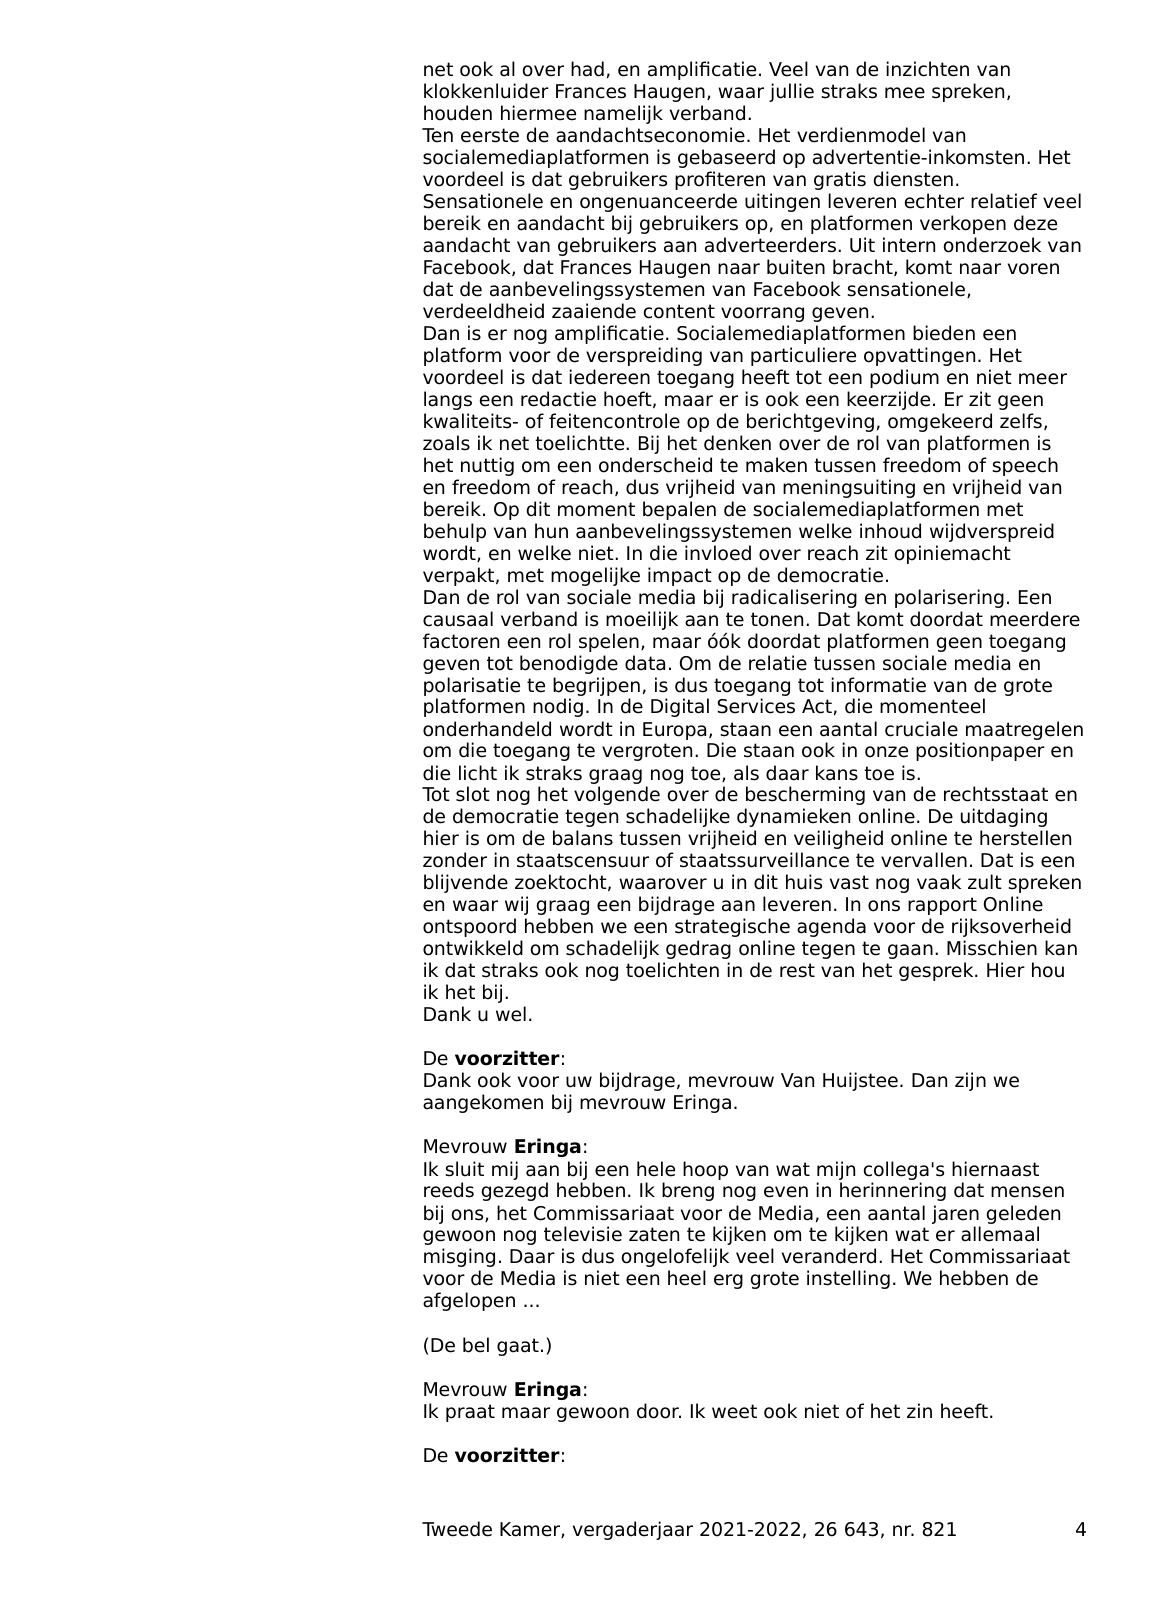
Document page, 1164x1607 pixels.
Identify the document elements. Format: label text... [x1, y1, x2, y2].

text Ik sluit mij aan bij een hele hoop van wat mijn collega's hiernaast reeds gezegd hebben. Ik breng nog even in herinnering dat mensen bij ons, het Commissariaat voor de Media, een aantal jaren geleden gewoon nog televisie zaten te kijken om te kijken wat er allemaal misging. Daar is dus ongelofelijk veel veranderd. Het Commissariaat voor de Media is niet een heel erg grote instelling. We hebben de afgelopen ... [422, 1158, 1087, 1312]
text Tot slot nog het volgende over de bescherming van de rechtsstaat en de democratie tegen schadelijke dynamieken online. De uitdaging hier is om de balans tussen vrijheid en veiligheid online te herstellen zonder in staatscensuur of staatssurveillance te vervallen. Dat is een blijvende zoektocht, waarover u in dit huis vast nog vaak zult spreken en waar wij graag een bijdrage aan leveren. In ons rapport Online ontspoord hebben we een strategische agenda voor de rijksoverheid ontwikkeld om schadelijk gedrag online tegen te gaan. Misschien kan ik dat straks ook nog toelichten in de rest van het gesprek. Hier hou ik het bij. [422, 784, 1087, 1004]
text De voorzitter: [422, 1445, 1087, 1467]
text Ten eerste de aandachtseconomie. Het verdienmodel van socialemediaplatformen is gebaseerd op advertentie-inkomsten. Het voordeel is dat gebruikers profiteren van gratis diensten. Sensationele en ongenuanceerde uitingen leveren echter relatief veel bereik en aandacht bij gebruikers op, en platformen verkopen deze aandacht van gebruikers aan adverteerders. Uit intern onderzoek van Facebook, dat Frances Haugen naar buiten bracht, komt naar voren dat de aanbevelingssystemen van Facebook sensationele, verdeeldheid zaaiende content voorrang geven. [422, 125, 1087, 323]
text Mevrouw Eringa: [422, 1136, 1087, 1158]
text Dan de rol van sociale media bij radicalisering en polarisering. Een causaal verband is moeilijk aan te tonen. Dat komt doordat meerdere factoren een rol spelen, maar óók doordat platformen geen toegang geven tot benodigde data. Om de relatie tussen sociale media en polarisatie te begrijpen, is dus toegang tot informatie van de grote platformen nodig. In de Digital Services Act, die momenteel onderhandeld wordt in Europa, staan een aantal cruciale maatregelen om die toegang te vergroten. Die staan ook in onze positionpaper en die licht ik straks graag nog toe, als daar kans toe is. [422, 587, 1087, 784]
text Ik praat maar gewoon door. Ik weet ook niet of het zin heeft. [422, 1401, 1087, 1423]
text Dank ook voor uw bijdrage, mevrouw Van Huijstee. Dan zijn we aangekomen bij mevrouw Eringa. [422, 1070, 1087, 1114]
text Mevrouw Eringa: [422, 1379, 1087, 1401]
text Dank u wel. [422, 1004, 1087, 1026]
text De voorzitter: [422, 1048, 1087, 1070]
text Dan is er nog amplificatie. Socialemediaplatformen bieden een platform voor de verspreiding van particuliere opvattingen. Het voordeel is dat iedereen toegang heeft tot een podium en niet meer langs een redactie hoeft, maar er is ook een keerzijde. Er zit geen kwaliteits- of feitencontrole op de berichtgeving, omgekeerd zelfs, zoals ik net toelichtte. Bij het denken over de rol van platformen is het nuttig om een onderscheid te maken tussen freedom of speech en freedom of reach, dus vrijheid van meningsuiting en vrijheid van bereik. Op dit moment bepalen de socialemediaplatformen met behulp van hun aanbevelingssystemen welke inhoud wijdverspreid wordt, en welke niet. In die invloed over reach zit opiniemacht verpakt, met mogelijke impact op de democratie. [422, 323, 1087, 587]
text (De bel gaat.) [422, 1334, 1087, 1356]
text net ook al over had, en amplificatie. Veel van de inzichten van klokkenluider Frances Haugen, waar jullie straks mee spreken, houden hiermee namelijk verband. [422, 59, 1087, 125]
